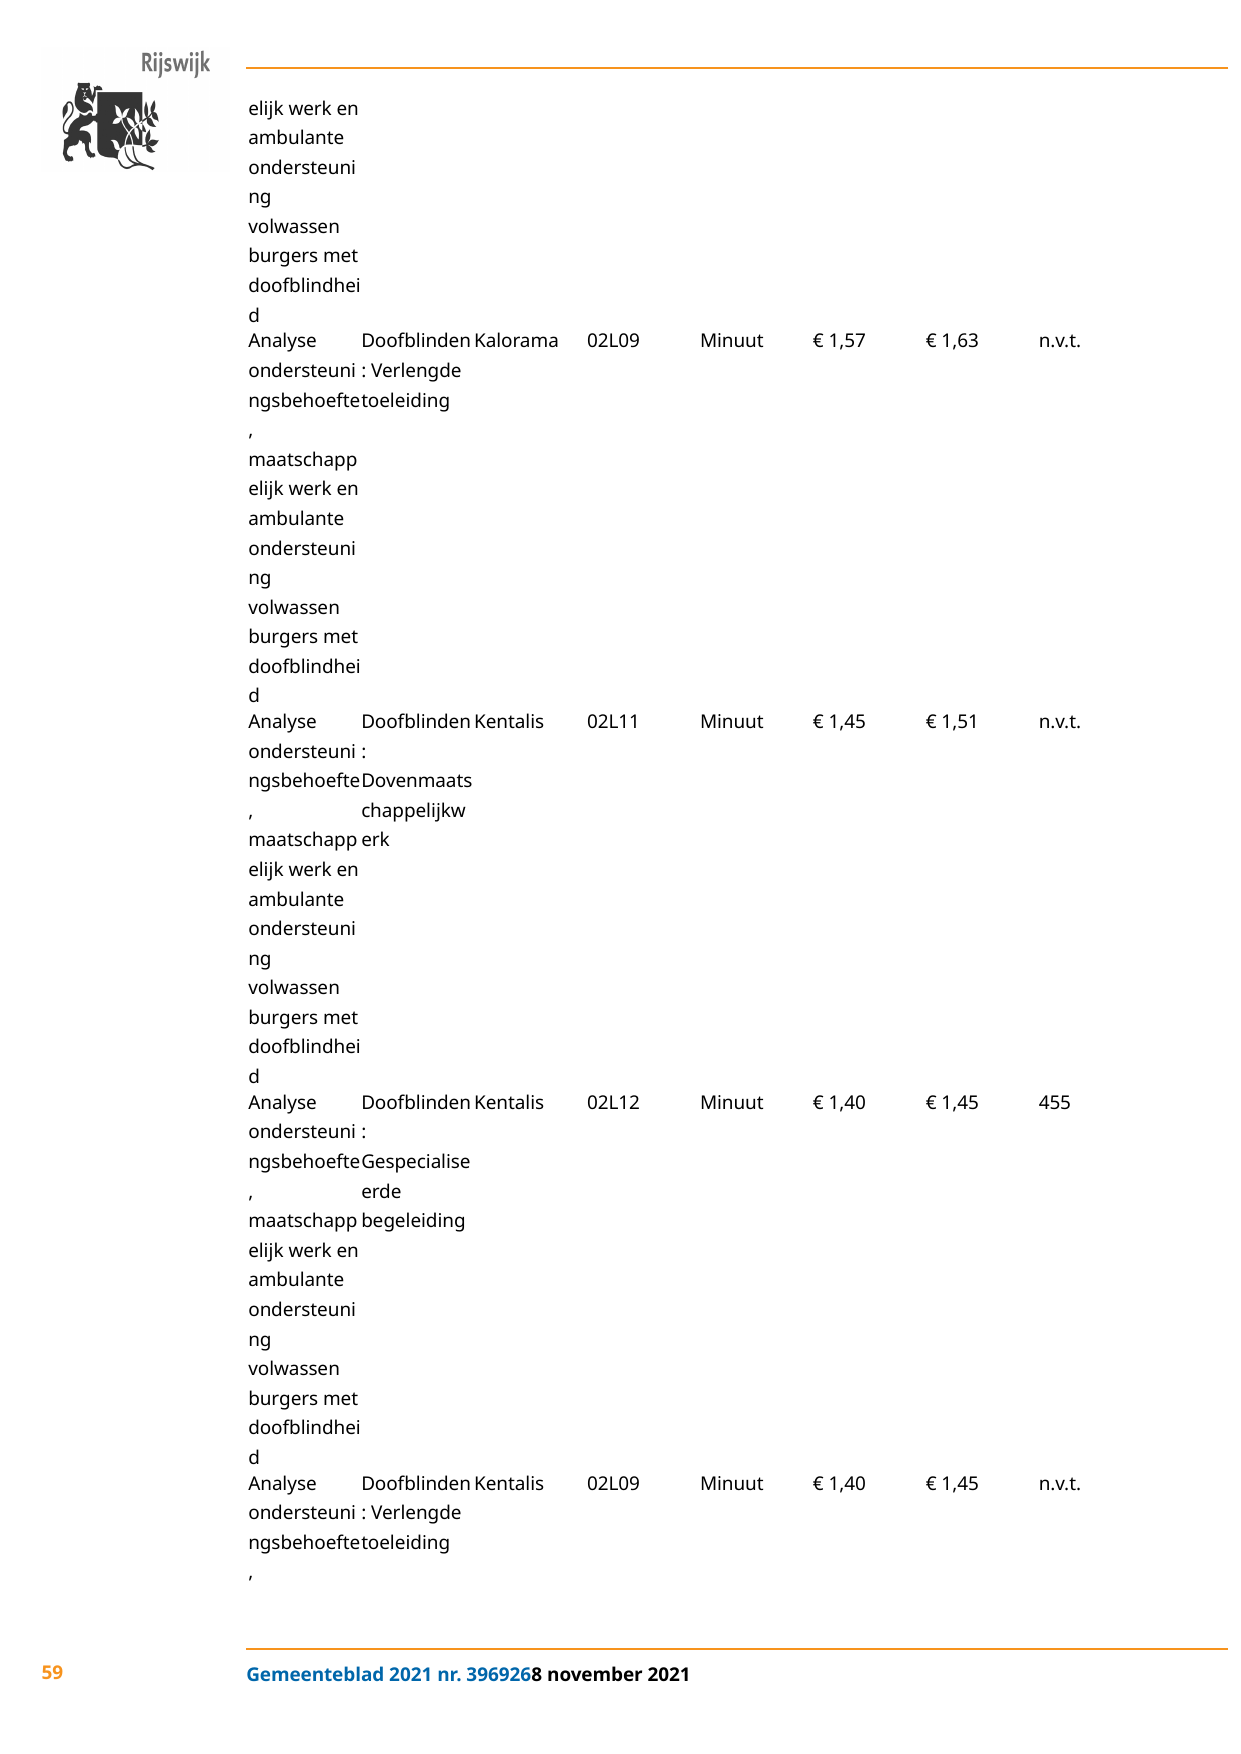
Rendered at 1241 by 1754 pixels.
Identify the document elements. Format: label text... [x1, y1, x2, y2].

table_cell [587, 95, 700, 328]
table_cell Minuut [700, 1470, 813, 1584]
table_cell Doofblinden: Verlengde toeleiding [361, 328, 474, 708]
table_cell Kalorama [474, 328, 587, 708]
table_cell [700, 95, 813, 328]
table_cell [813, 95, 926, 328]
table_cell n.v.t. [1039, 1470, 1152, 1584]
table_cell € 1,40 [813, 1089, 926, 1470]
table_cell € 1,45 [926, 1089, 1038, 1470]
table_cell Doofblinden: Gespecialiseerde begeleiding [361, 1089, 474, 1470]
table_cell Minuut [700, 328, 813, 708]
table_cell [1039, 95, 1152, 328]
table_cell Kentalis [474, 1089, 587, 1470]
table_cell 455 [1039, 1089, 1152, 1470]
table_cell 02L12 [587, 1089, 700, 1470]
table_cell Analyse ondersteuningsbehoefte, [248, 1470, 361, 1584]
table_cell elijk werk en ambulante ondersteuning volwassen burgers met doofblindheid [248, 95, 361, 328]
table_cell € 1,45 [813, 708, 926, 1089]
table_cell n.v.t. [1039, 328, 1152, 708]
table_cell Kentalis [474, 1470, 587, 1584]
table_cell € 1,63 [926, 328, 1038, 708]
table_cell € 1,57 [813, 328, 926, 708]
table_cell n.v.t. [1039, 708, 1152, 1089]
table_cell Doofblinden: Verlengde toeleiding [361, 1470, 474, 1584]
table_cell 02L09 [587, 328, 700, 708]
table_cell € 1,40 [813, 1470, 926, 1584]
table_cell Analyse ondersteuningsbehoefte, maatschappelijk werk en ambulante ondersteuning volwassen burgers met doofblindheid [248, 708, 361, 1089]
table_cell Kentalis [474, 708, 587, 1089]
table_cell Analyse ondersteuningsbehoefte, maatschappelijk werk en ambulante ondersteuning volwassen burgers met doofblindheid [248, 328, 361, 708]
table_cell Minuut [700, 1089, 813, 1470]
table_cell 02L11 [587, 708, 700, 1089]
table_cell [926, 95, 1038, 328]
table_cell [361, 95, 474, 328]
table_cell 02L09 [587, 1470, 700, 1584]
table_cell Minuut [700, 708, 813, 1089]
table_cell € 1,45 [926, 1470, 1038, 1584]
table_cell Doofblinden: Dovenmaatschappelijkwerk [361, 708, 474, 1089]
table_cell Analyse ondersteuningsbehoefte, maatschappelijk werk en ambulante ondersteuning volwassen burgers met doofblindheid [248, 1089, 361, 1470]
table_cell [474, 95, 587, 328]
picture [41, 47, 231, 172]
table_cell € 1,51 [926, 708, 1038, 1089]
